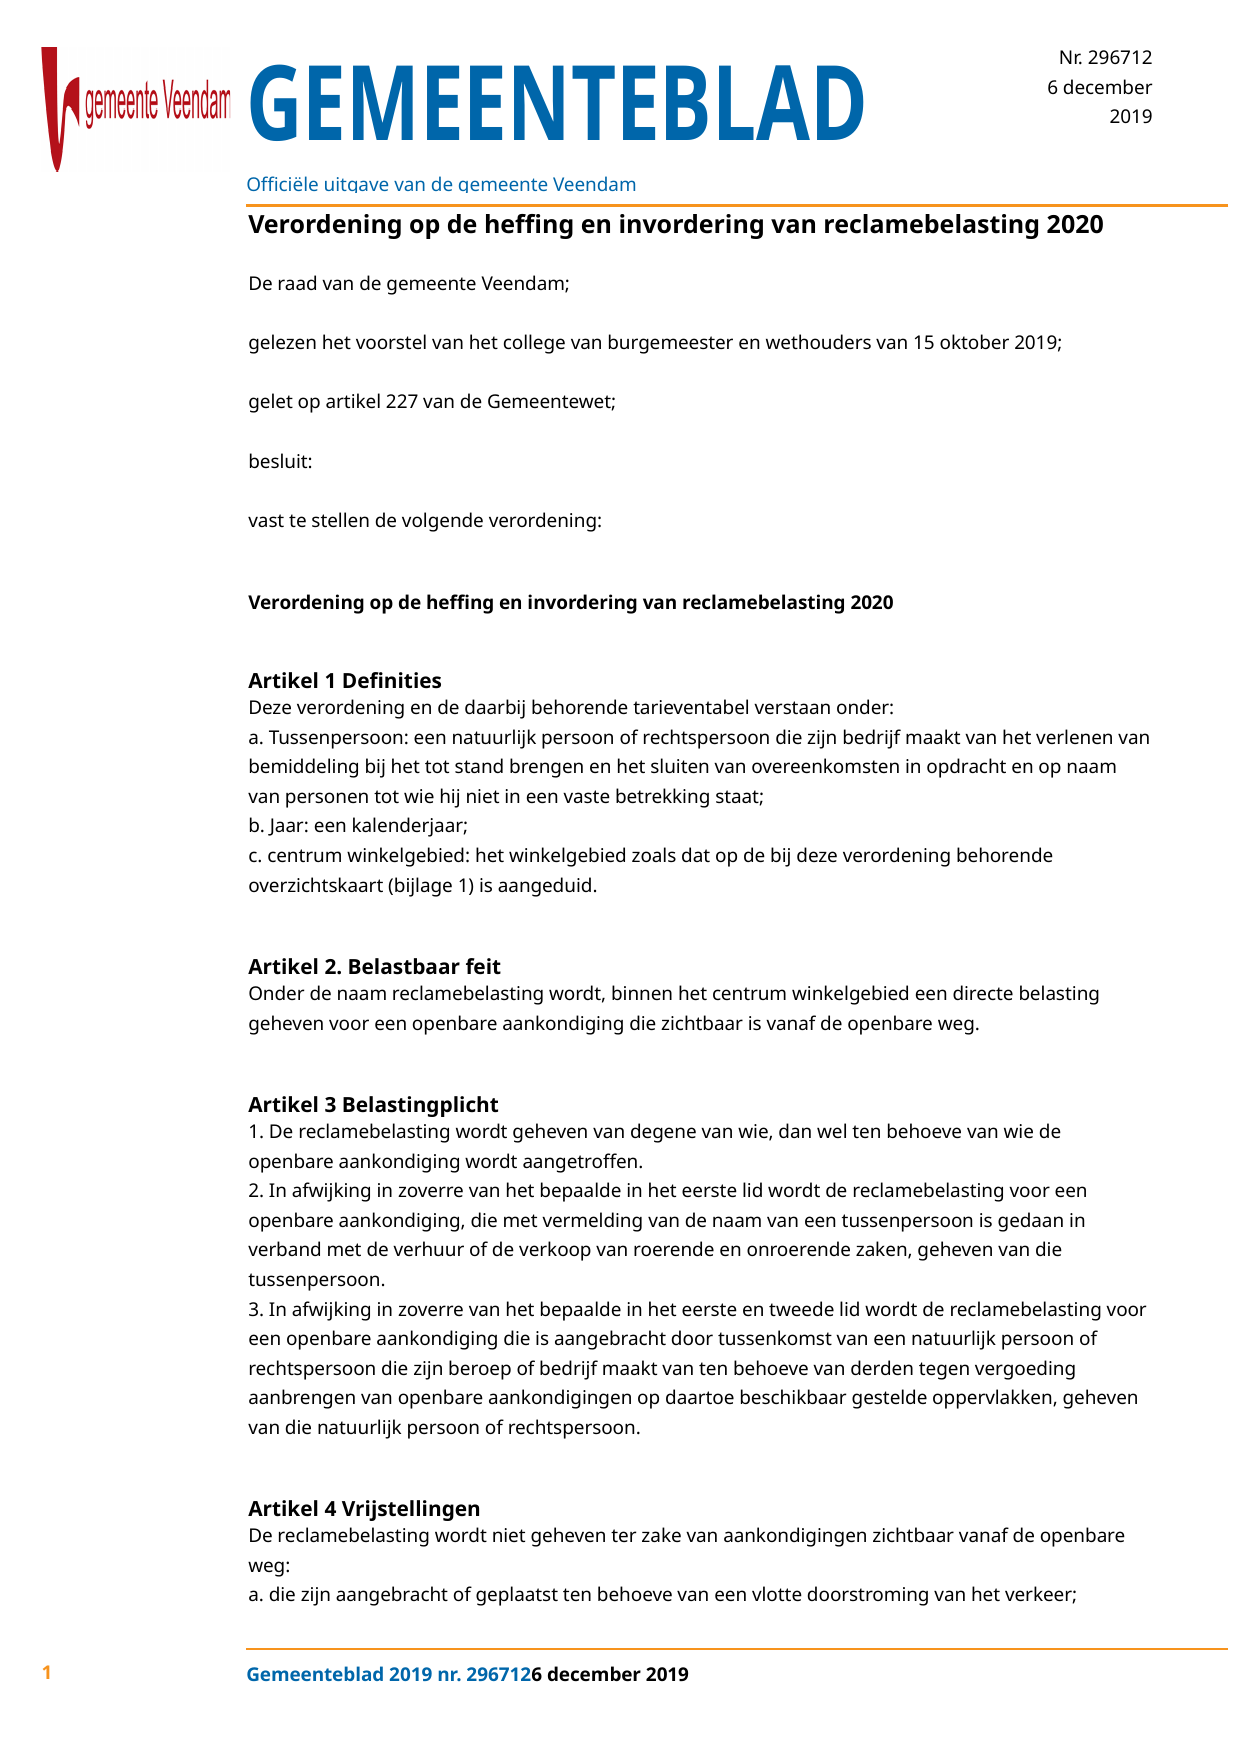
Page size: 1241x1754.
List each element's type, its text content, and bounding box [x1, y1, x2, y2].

text Artikel 4 Vrijstellingen [248, 1494, 1152, 1522]
text gelezen het voorstel van het college van burgemeester en wethouders van 15 oktober 2019; [248, 329, 1152, 355]
text gelet op artikel 227 van de Gemeentewet; [248, 389, 1152, 414]
text a. die zijn aangebracht of geplaatst ten behoeve van een vlotte doorstroming van het verkeer; [248, 1582, 1152, 1607]
text Verordening op de heffing en invordering van reclamebelasting 2020 [248, 207, 1152, 241]
text vast te stellen de volgende verordening: [248, 507, 1152, 533]
text Verordening op de heffing en invordering van reclamebelasting 2020 [248, 587, 1152, 615]
text Deze verordening en de daarbij behorende tarieventabel verstaan onder: [248, 694, 1152, 720]
text 1. De reclamebelasting wordt geheven van degene van wie, dan wel ten behoeve van wie de openbare aankondiging wordt aangetroffen. [248, 1118, 1152, 1173]
picture [41, 47, 231, 172]
text Artikel 3 Belastingplicht [248, 1090, 1152, 1118]
text a. Tussenpersoon: een natuurlijk persoon of rechtspersoon die zijn bedrijf maakt van het verlenen van bemiddeling bij het tot stand brengen en het sluiten van overeenkomsten in opdracht en op naam van personen tot wie hij niet in een vaste betrekking staat; [248, 724, 1152, 809]
text b. Jaar: een kalenderjaar; [248, 813, 1152, 838]
text De raad van de gemeente Veendam; [248, 270, 1152, 296]
text 2. In afwijking in zoverre van het bepaalde in het eerste lid wordt de reclamebelasting voor een openbare aankondiging, die met vermelding van de naam van een tussenpersoon is gedaan in verband met de verhuur of de verkoop van roerende en onroerende zaken, geheven van die tussenpersoon. [248, 1177, 1152, 1292]
text c. centrum winkelgebied: het winkelgebied zoals dat op de bij deze verordening behorende overzichtskaart (bijlage 1) is aangeduid. [248, 842, 1152, 897]
text besluit: [248, 448, 1152, 473]
text De reclamebelasting wordt niet geheven ter zake van aankondigingen zichtbaar vanaf de openbare weg: [248, 1522, 1152, 1578]
text Onder de naam reclamebelasting wordt, binnen het centrum winkelgebied een directe belasting geheven voor een openbare aankondiging die zichtbaar is vanaf de openbare weg. [248, 980, 1152, 1036]
text Artikel 1 Definities [248, 666, 1152, 694]
text Artikel 2. Belastbaar feit [248, 952, 1152, 980]
text 3. In afwijking in zoverre van het bepaalde in het eerste en tweede lid wordt de reclamebelasting voor een openbare aankondiging die is aangebracht door tussenkomst van een natuurlijk persoon of rechtspersoon die zijn beroep of bedrijf maakt van ten behoeve van derden tegen vergoeding aanbrengen van openbare aankondigingen op daartoe beschikbaar gestelde oppervlakken, geheven van die natuurlijk persoon of rechtspersoon. [248, 1296, 1152, 1440]
